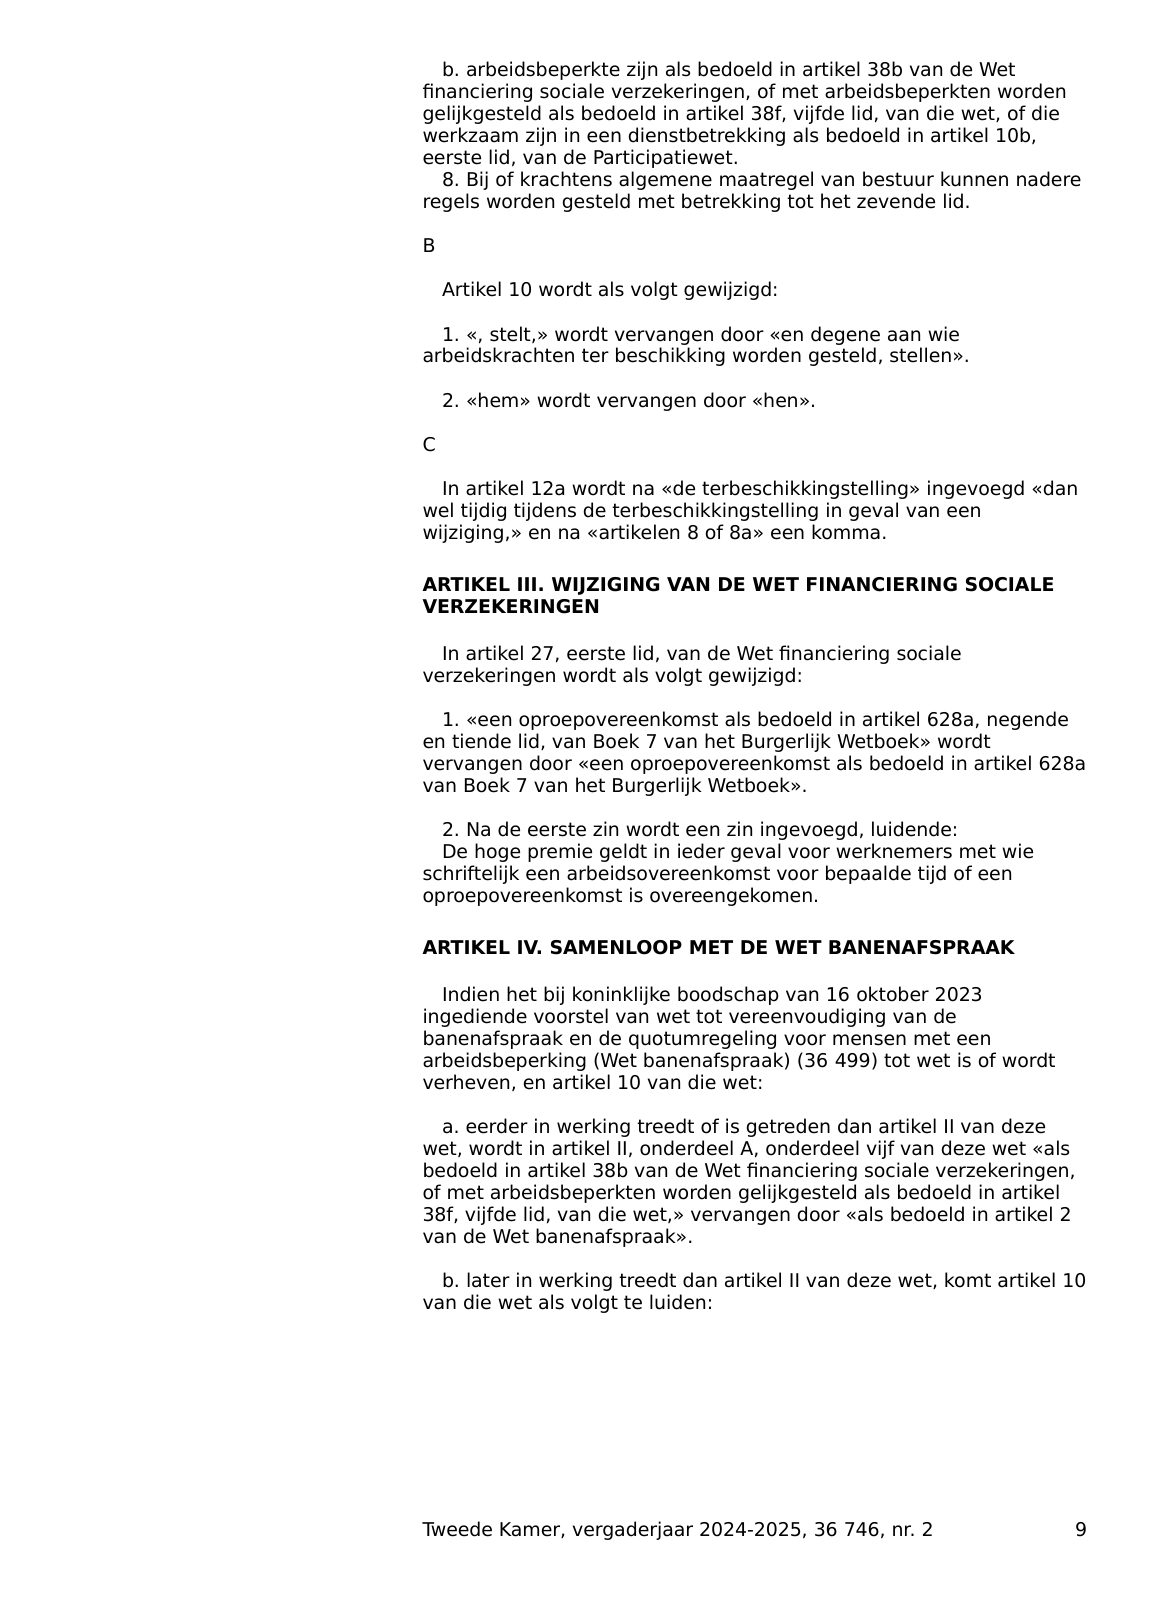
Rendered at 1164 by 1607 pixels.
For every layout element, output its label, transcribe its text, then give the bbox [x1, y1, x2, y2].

text a. eerder in werking treedt of is getreden dan artikel II van deze wet, wordt in artikel II, onderdeel A, onderdeel vijf van deze wet «als bedoeld in artikel 38b van de Wet financiering sociale verzekeringen, of met arbeidsbeperkten worden gelijkgesteld als bedoeld in artikel 38f, vijfde lid, van die wet,» vervangen door «als bedoeld in artikel 2 van de Wet banenafspraak». [422, 1116, 1087, 1248]
text b. arbeidsbeperkte zijn als bedoeld in artikel 38b van de Wet financiering sociale verzekeringen, of met arbeidsbeperkten worden gelijkgesteld als bedoeld in artikel 38f, vijfde lid, van die wet, of die werkzaam zijn in een dienstbetrekking als bedoeld in artikel 10b, eerste lid, van de Participatiewet. [422, 59, 1087, 169]
text 8. Bij of krachtens algemene maatregel van bestuur kunnen nadere regels worden gesteld met betrekking tot het zevende lid. [422, 169, 1087, 213]
subtitle ARTIKEL IV. SAMENLOOP MET DE WET BANENAFSPRAAK [422, 937, 1087, 959]
text In artikel 12a wordt na «de terbeschikkingstelling» ingevoegd «dan wel tijdig tijdens de terbeschikkingstelling in geval van een wijziging,» en na «artikelen 8 of 8a» een komma. [422, 478, 1087, 544]
text Artikel 10 wordt als volgt gewijzigd: [422, 279, 1087, 301]
text B [422, 235, 1087, 257]
text De hoge premie geldt in ieder geval voor werknemers met wie schriftelijk een arbeidsovereenkomst voor bepaalde tijd of een oproepovereenkomst is overeengekomen. [422, 841, 1087, 907]
text 1. «, stelt,» wordt vervangen door «en degene aan wie arbeidskrachten ter beschikking worden gesteld, stellen». [422, 323, 1087, 367]
text 2. Na de eerste zin wordt een zin ingevoegd, luidende: [422, 819, 1087, 841]
text 2. «hem» wordt vervangen door «hen». [422, 389, 1087, 412]
text In artikel 27, eerste lid, van de Wet financiering sociale verzekeringen wordt als volgt gewijzigd: [422, 643, 1087, 687]
text 1. «een oproepovereenkomst als bedoeld in artikel 628a, negende en tiende lid, van Boek 7 van het Burgerlijk Wetboek» wordt vervangen door «een oproepovereenkomst als bedoeld in artikel 628a van Boek 7 van het Burgerlijk Wetboek». [422, 709, 1087, 797]
text b. later in werking treedt dan artikel II van deze wet, komt artikel 10 van die wet als volgt te luiden: [422, 1270, 1087, 1314]
text C [422, 434, 1087, 456]
subtitle ARTIKEL III. WIJZIGING VAN DE WET FINANCIERING SOCIALE VERZEKERINGEN [422, 574, 1087, 618]
text Indien het bij koninklijke boodschap van 16 oktober 2023 ingediende voorstel van wet tot vereenvoudiging van de banenafspraak en de quotumregeling voor mensen met een arbeidsbeperking (Wet banenafspraak) (36 499) tot wet is of wordt verheven, en artikel 10 van die wet: [422, 984, 1087, 1094]
